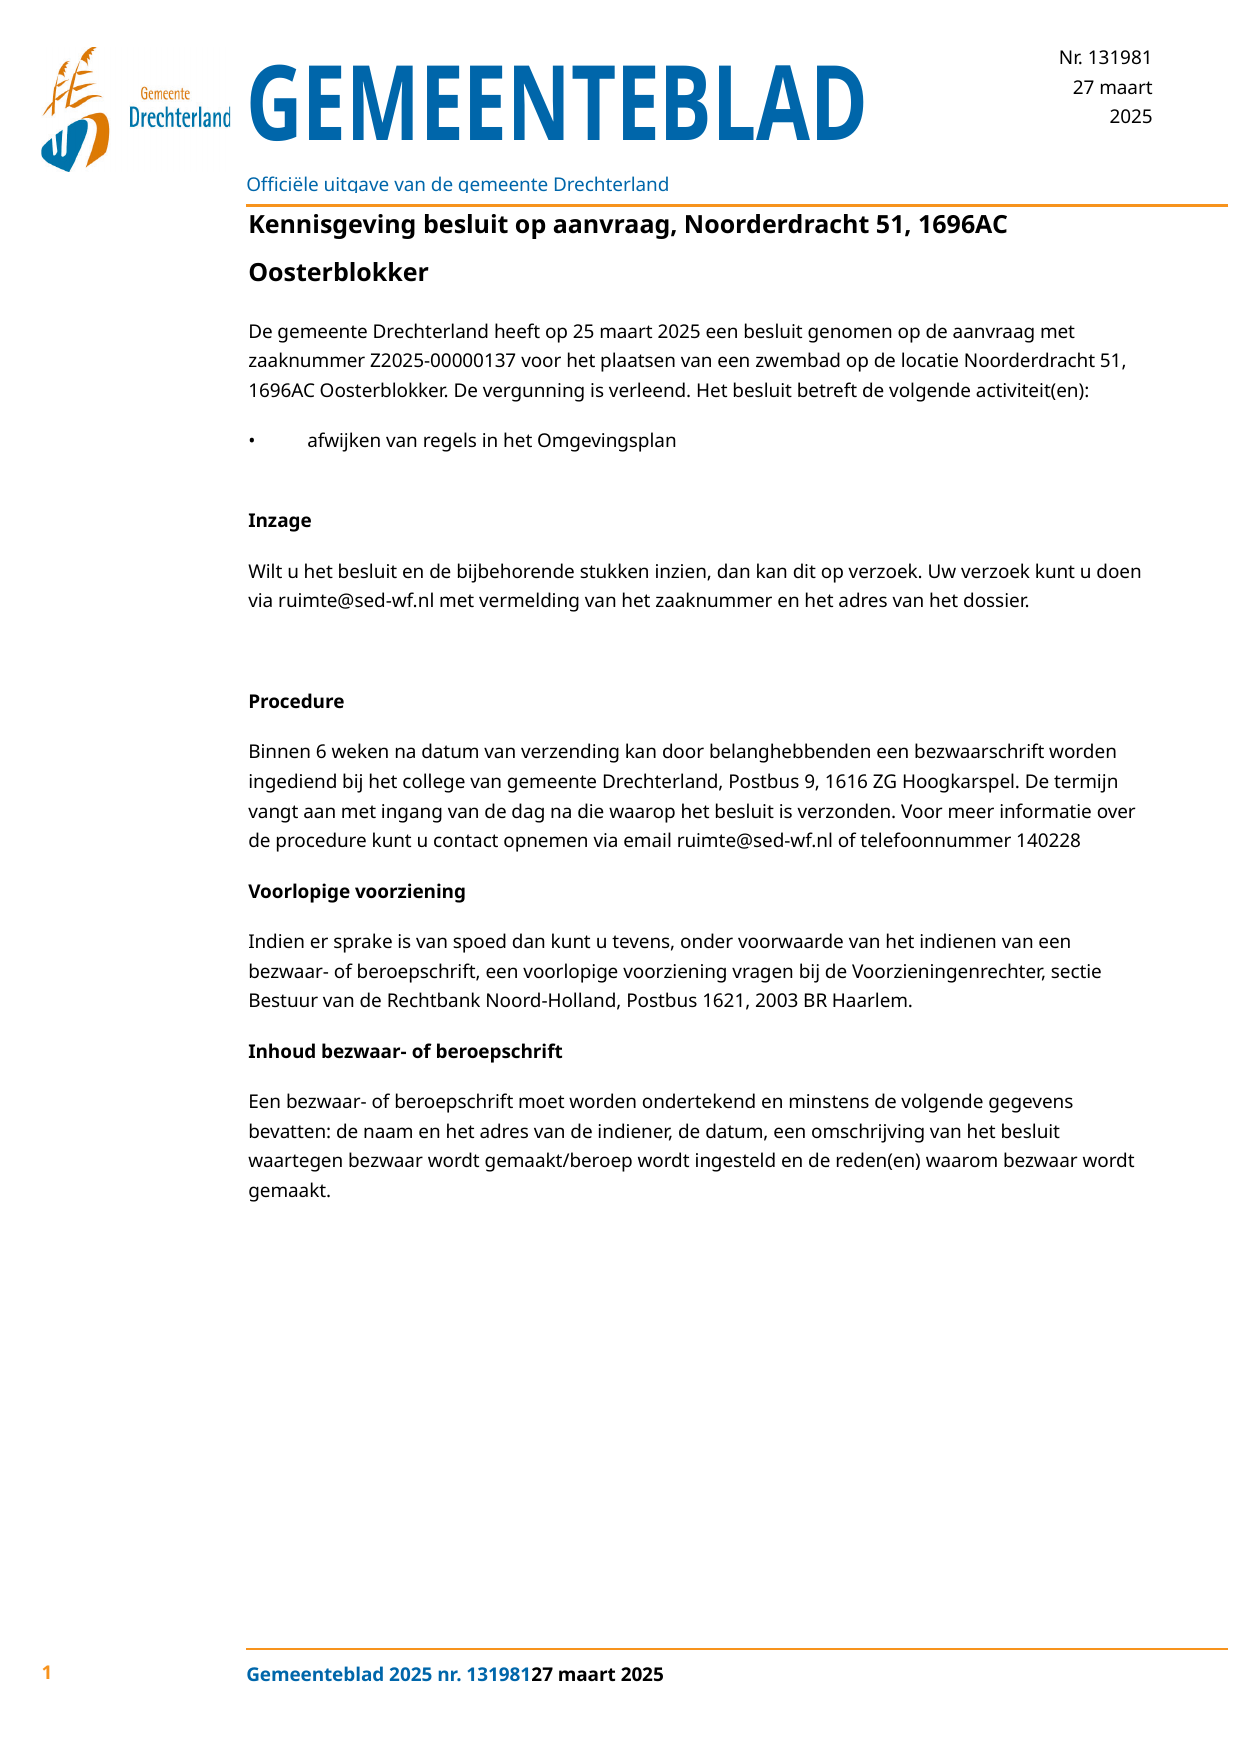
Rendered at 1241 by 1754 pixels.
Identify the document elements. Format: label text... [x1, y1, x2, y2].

text Kennisgeving besluit op aanvraag, Noorderdracht 51, 1696AC Oosterblokker [248, 207, 1152, 288]
picture [41, 47, 231, 172]
text Binnen 6 weken na datum van verzending kan door belanghebbenden een bezwaarschrift worden ingediend bij het college van gemeente Drechterland, Postbus 9, 1616 ZG Hoogkarspel. De termijn vangt aan met ingang van de dag na die waarop het besluit is verzonden. Voor meer informatie over de procedure kunt u contact opnemen via email ruimte@sed-wf.nl of telefoonnummer 140228 [248, 739, 1152, 853]
picture [226, 115, 231, 124]
text Een bezwaar- of beroepschrift moet worden ondertekend en minstens de volgende gegevens bevatten: de naam en het adres van de indiener, de datum, een omschrijving van het besluit waartegen bezwaar wordt gemaakt/beroep wordt ingesteld en de reden(en) waarom bezwaar wordt gemaakt. [248, 1088, 1152, 1203]
text Voorlopige voorziening [248, 878, 1152, 904]
text Wilt u het besluit en de bijbehorende stukken inzien, dan kan dit op verzoek. Uw verzoek kunt u doen via ruimte@sed-wf.nl met vermelding van het zaaknummer en het adres van het dossier. [248, 558, 1152, 613]
list afwijken van regels in het Omgevingsplan [248, 427, 1152, 453]
text Indien er sprake is van spoed dan kunt u tevens, onder voorwaarde van het indienen van een bezwaar- of beroepschrift, een voorlopige voorziening vragen bij de Voorzieningenrechter, sectie Bestuur van de Rechtbank Noord-Holland, Postbus 1621, 2003 BR Haarlem. [248, 928, 1152, 1013]
text Inzage [248, 507, 1152, 533]
picture [41, 158, 64, 172]
text Procedure [248, 688, 1152, 714]
text Inhoud bezwaar- of beroepschrift [248, 1038, 1152, 1064]
text De gemeente Drechterland heeft op 25 maart 2025 een besluit genomen op de aanvraag met zaaknummer Z2025-00000137 voor het plaatsen van een zwembad op de locatie Noorderdracht 51, 1696AC Oosterblokker. De vergunning is verleend. Het besluit betreft de volgende activiteit(en): [248, 318, 1152, 403]
